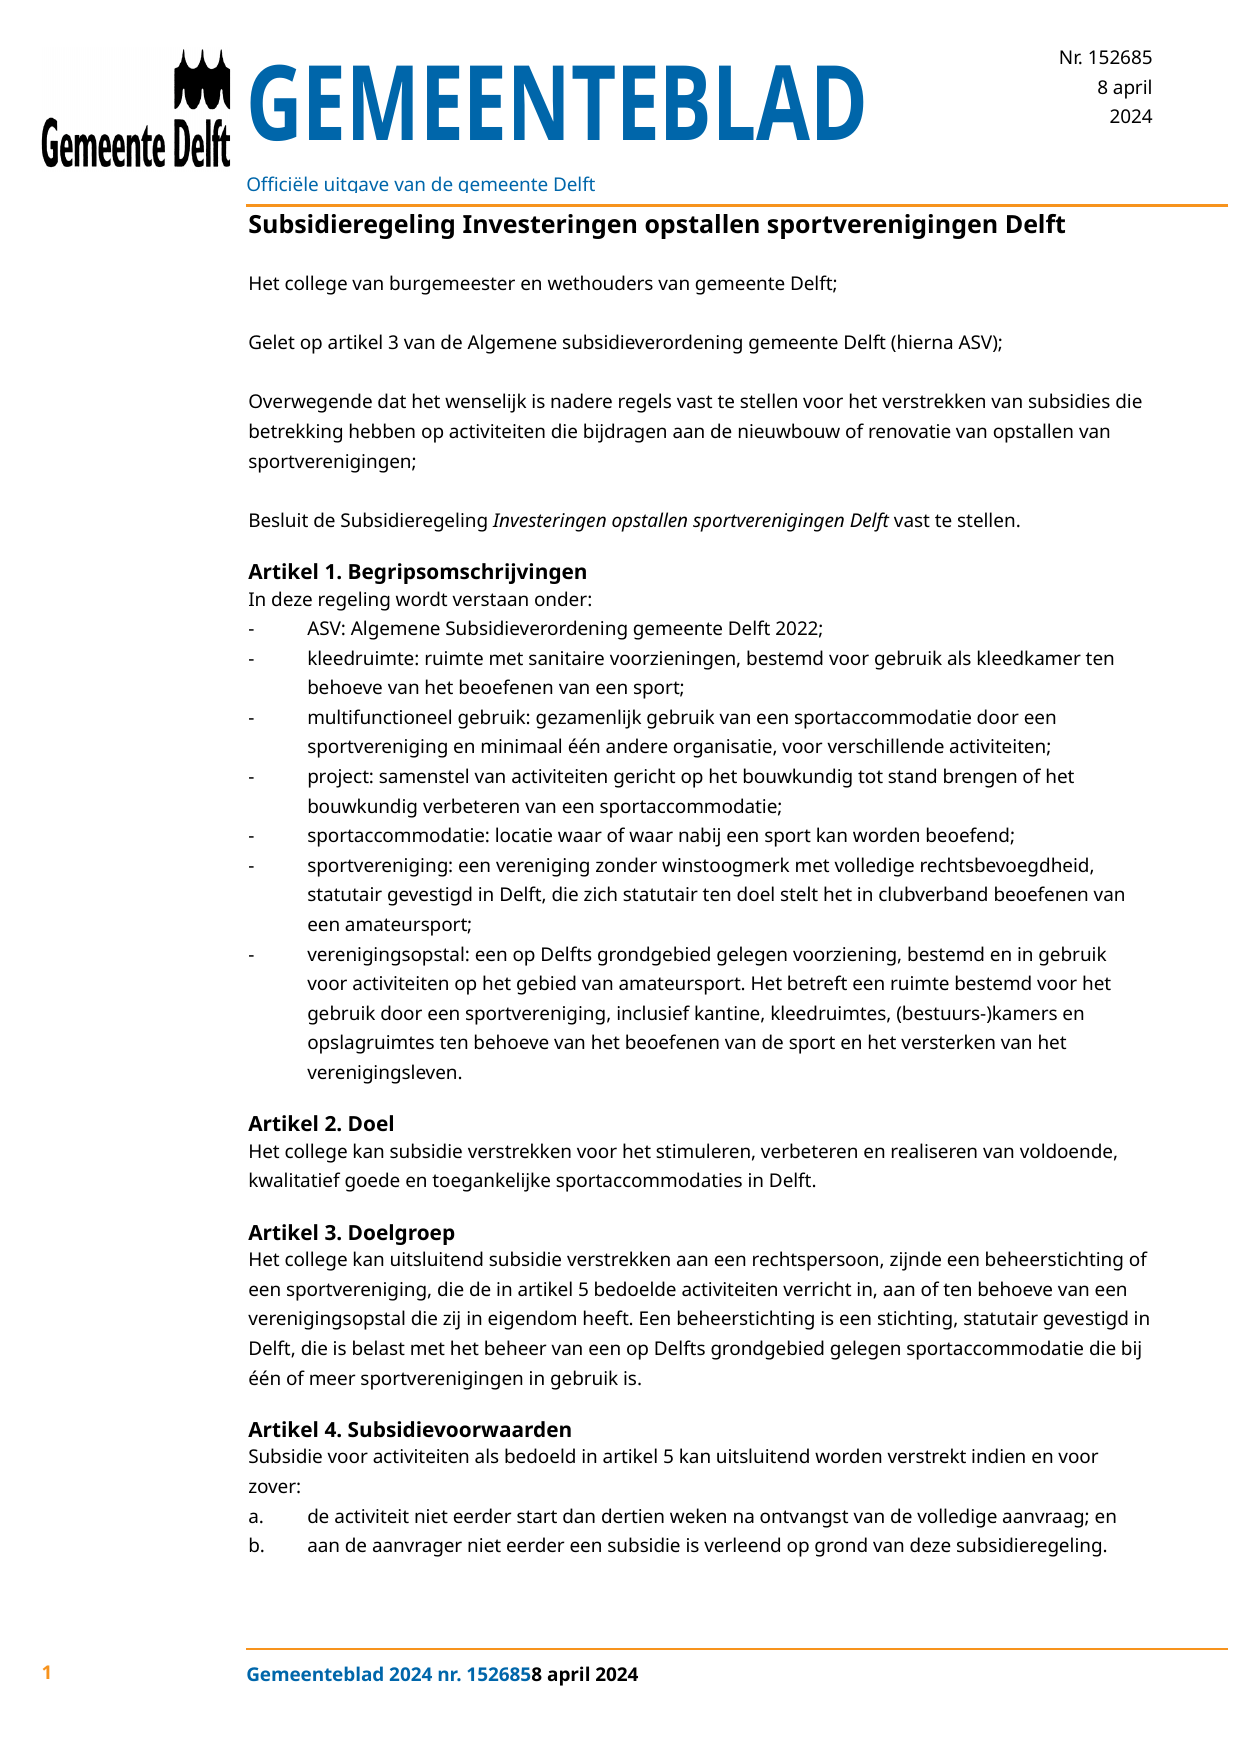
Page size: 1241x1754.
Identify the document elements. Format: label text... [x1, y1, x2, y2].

text In deze regeling wordt verstaan onder: [248, 586, 1152, 612]
text Overwegende dat het wenselijk is nadere regels vast te stellen voor het verstrekken van subsidies die betrekking hebben op activiteiten die bijdragen aan de nieuwbouw of renovatie van opstallen van sportverenigingen; [248, 389, 1152, 473]
list multifunctioneel gebruik: gezamenlijk gebruik van een sportaccommodatie door een sportvereniging en minimaal één andere organisatie, voor verschillende activiteiten; [248, 704, 1152, 759]
list de activiteit niet eerder start dan dertien weken na ontvangst van de volledige aanvraag; en [248, 1503, 1152, 1528]
list aan de aanvrager niet eerder een subsidie is verleend op grond van deze subsidieregeling. [248, 1532, 1152, 1558]
list sportaccommodatie: locatie waar of waar nabij een sport kan worden beoefend; [248, 822, 1152, 848]
picture [41, 47, 231, 172]
list ASV: Algemene Subsidieverordening gemeente Delft 2022; [248, 615, 1152, 641]
list verenigingsopstal: een op Delfts grondgebied gelegen voorziening, bestemd en in gebruik voor activiteiten op het gebied van amateursport. Het betreft een ruimte bestemd voor het gebruik door een sportvereniging, inclusief kantine, kleedruimtes, (bestuurs-)kamers en opslagruimtes ten behoeve van het beoefenen van de sport en het versterken van het verenigingsleven. [248, 941, 1152, 1085]
text Het college kan subsidie verstrekken voor het stimuleren, verbeteren en realiseren van voldoende, kwalitatief goede en toegankelijke sportaccommodaties in Delft. [248, 1138, 1152, 1193]
text Subsidieregeling Investeringen opstallen sportverenigingen Delft [248, 207, 1152, 241]
text Artikel 4. Subsidievoorwaarden [248, 1415, 1152, 1444]
text Artikel 2. Doel [248, 1109, 1152, 1138]
text Het college kan uitsluitend subsidie verstrekken aan een rechtspersoon, zijnde een beheerstichting of een sportvereniging, die de in artikel 5 bedoelde activiteiten verricht in, aan of ten behoeve van een verenigingsopstal die zij in eigendom heeft. Een beheerstichting is een stichting, statutair gevestigd in Delft, die is belast met het beheer van een op Delfts grondgebied gelegen sportaccommodatie die bij één of meer sportverenigingen in gebruik is. [248, 1246, 1152, 1391]
list sportvereniging: een vereniging zonder winstoogmerk met volledige rechtsbevoegdheid, statutair gevestigd in Delft, die zich statutair ten doel stelt het in clubverband beoefenen van een amateursport; [248, 852, 1152, 937]
text Het college van burgemeester en wethouders van gemeente Delft; [248, 270, 1152, 296]
list project: samenstel van activiteiten gericht op het bouwkundig tot stand brengen of het bouwkundig verbeteren van een sportaccommodatie; [248, 763, 1152, 819]
text Subsidie voor activiteiten als bedoeld in artikel 5 kan uitsluitend worden verstrekt indien en voor zover: [248, 1444, 1152, 1499]
text Besluit de Subsidieregeling Investeringen opstallen sportverenigingen Delft vast te stellen. [248, 507, 1152, 533]
text Artikel 1. Begripsomschrijvingen [248, 557, 1152, 586]
list kleedruimte: ruimte met sanitaire voorzieningen, bestemd voor gebruik als kleedkamer ten behoeve van het beoefenen van een sport; [248, 645, 1152, 700]
text Gelet op artikel 3 van de Algemene subsidieverordening gemeente Delft (hierna ASV); [248, 329, 1152, 355]
text Artikel 3. Doelgroep [248, 1218, 1152, 1246]
